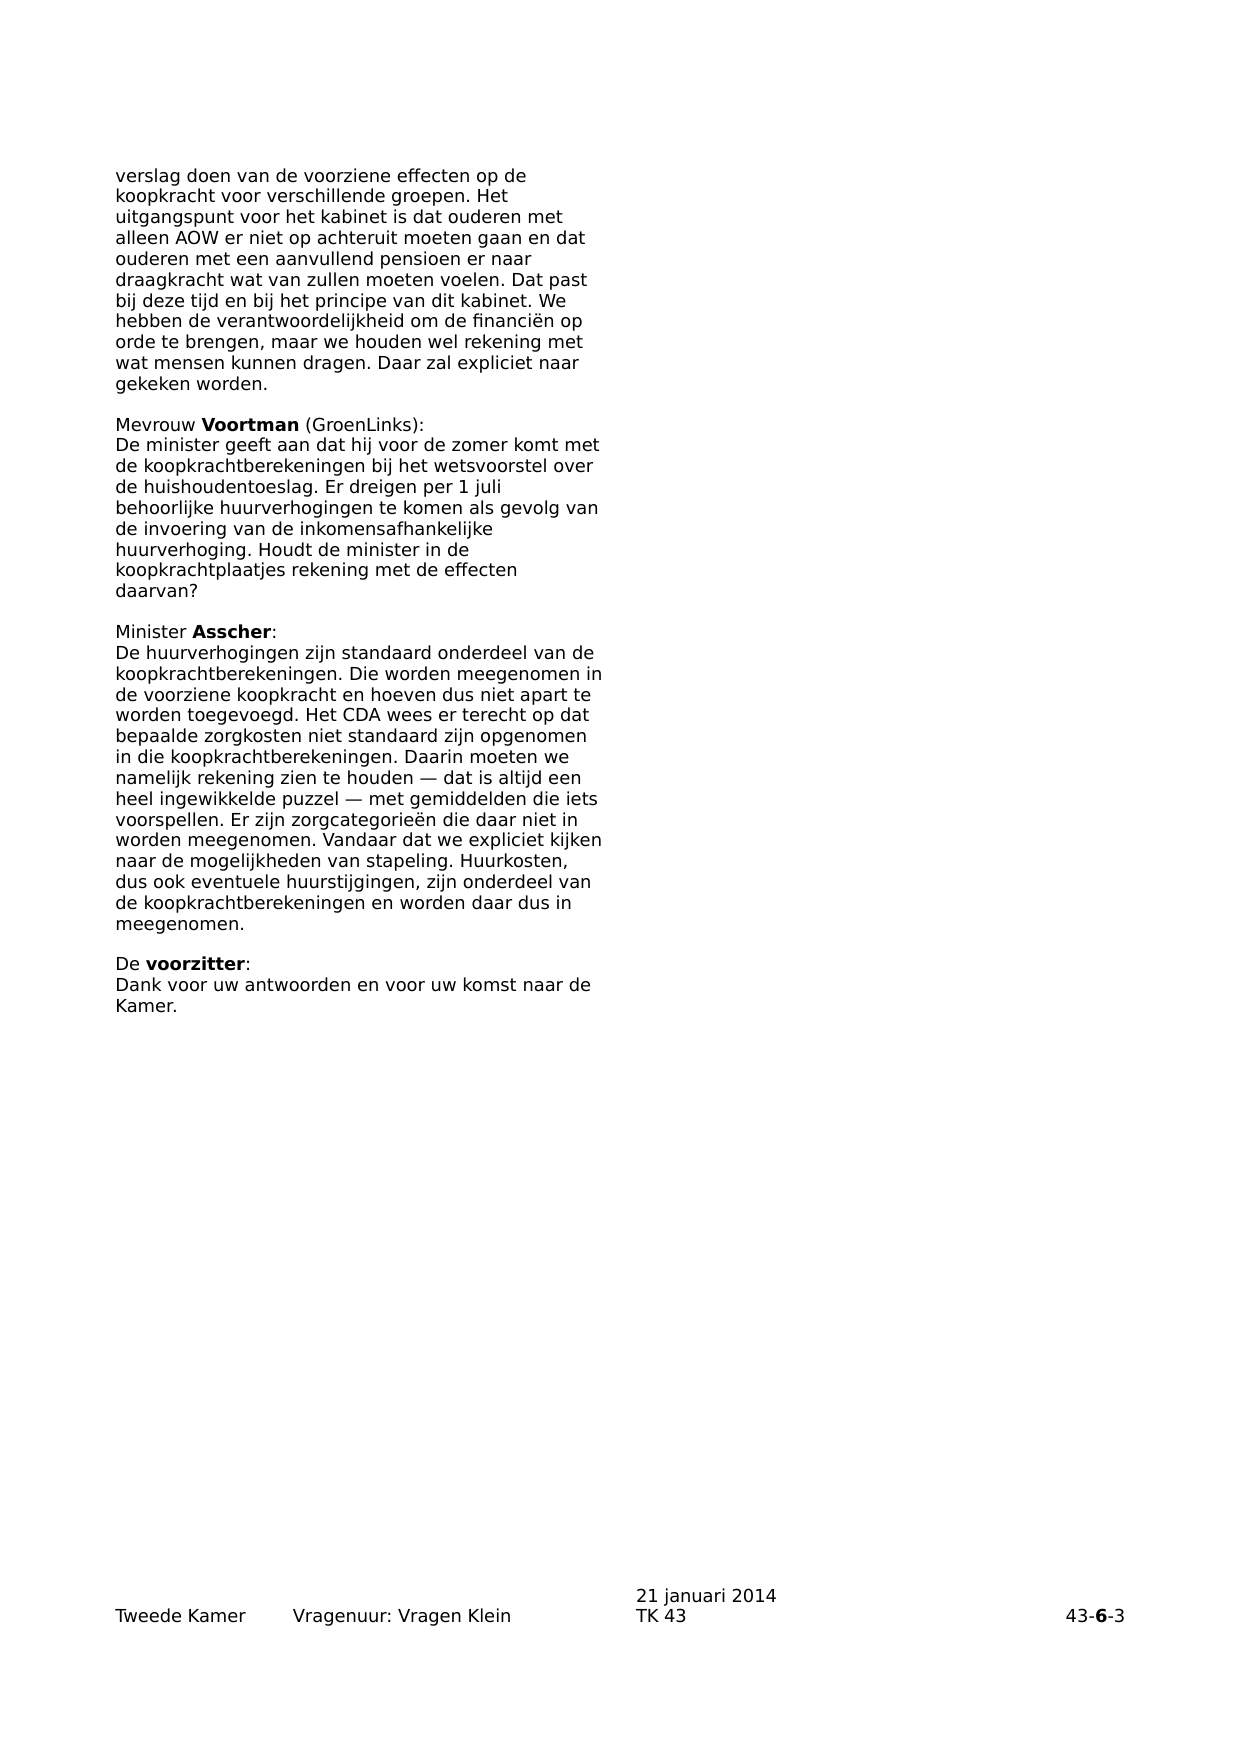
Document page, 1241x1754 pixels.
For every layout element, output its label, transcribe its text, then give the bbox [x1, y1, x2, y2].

text Dank voor uw antwoorden en voor uw komst naar de Kamer. [115, 975, 605, 1017]
text Minister Asscher: [115, 622, 605, 643]
text Mevrouw Voortman (GroenLinks): [115, 414, 605, 435]
text De voorzitter: [115, 954, 605, 975]
text De minister geeft aan dat hij voor de zomer komt met de koopkrachtberekeningen bij het wetsvoorstel over de huishoudentoeslag. Er dreigen per 1 juli behoorlijke huurverhogingen te komen als gevolg van de invoering van de inkomensafhankelijke huurverhoging. Houdt de minister in de koopkrachtplaatjes rekening met de effecten daarvan? [115, 435, 605, 602]
text De huurverhogingen zijn standaard onderdeel van de koopkrachtberekeningen. Die worden meegenomen in de voorziene koopkracht en hoeven dus niet apart te worden toegevoegd. Het CDA wees er terecht op dat bepaalde zorgkosten niet standaard zijn opgenomen in die koopkrachtberekeningen. Daarin moeten we namelijk rekening zien te houden — dat is altijd een heel ingewikkelde puzzel — met gemiddelden die iets voorspellen. Er zijn zorgcategorieën die daar niet in worden meegenomen. Vandaar dat we expliciet kijken naar de mogelijkheden van stapeling. Huurkosten, dus ook eventuele huurstijgingen, zijn onderdeel van de koopkrachtberekeningen en worden daar dus in meegenomen. [115, 643, 605, 934]
text verslag doen van de voorziene effecten op de koopkracht voor verschillende groepen. Het uitgangspunt voor het kabinet is dat ouderen met alleen AOW er niet op achteruit moeten gaan en dat ouderen met een aanvullend pensioen er naar draagkracht wat van zullen moeten voelen. Dat past bij deze tijd en bij het principe van dit kabinet. We hebben de verantwoordelijkheid om de financiën op orde te brengen, maar we houden wel rekening met wat mensen kunnen dragen. Daar zal expliciet naar gekeken worden. [115, 165, 605, 394]
